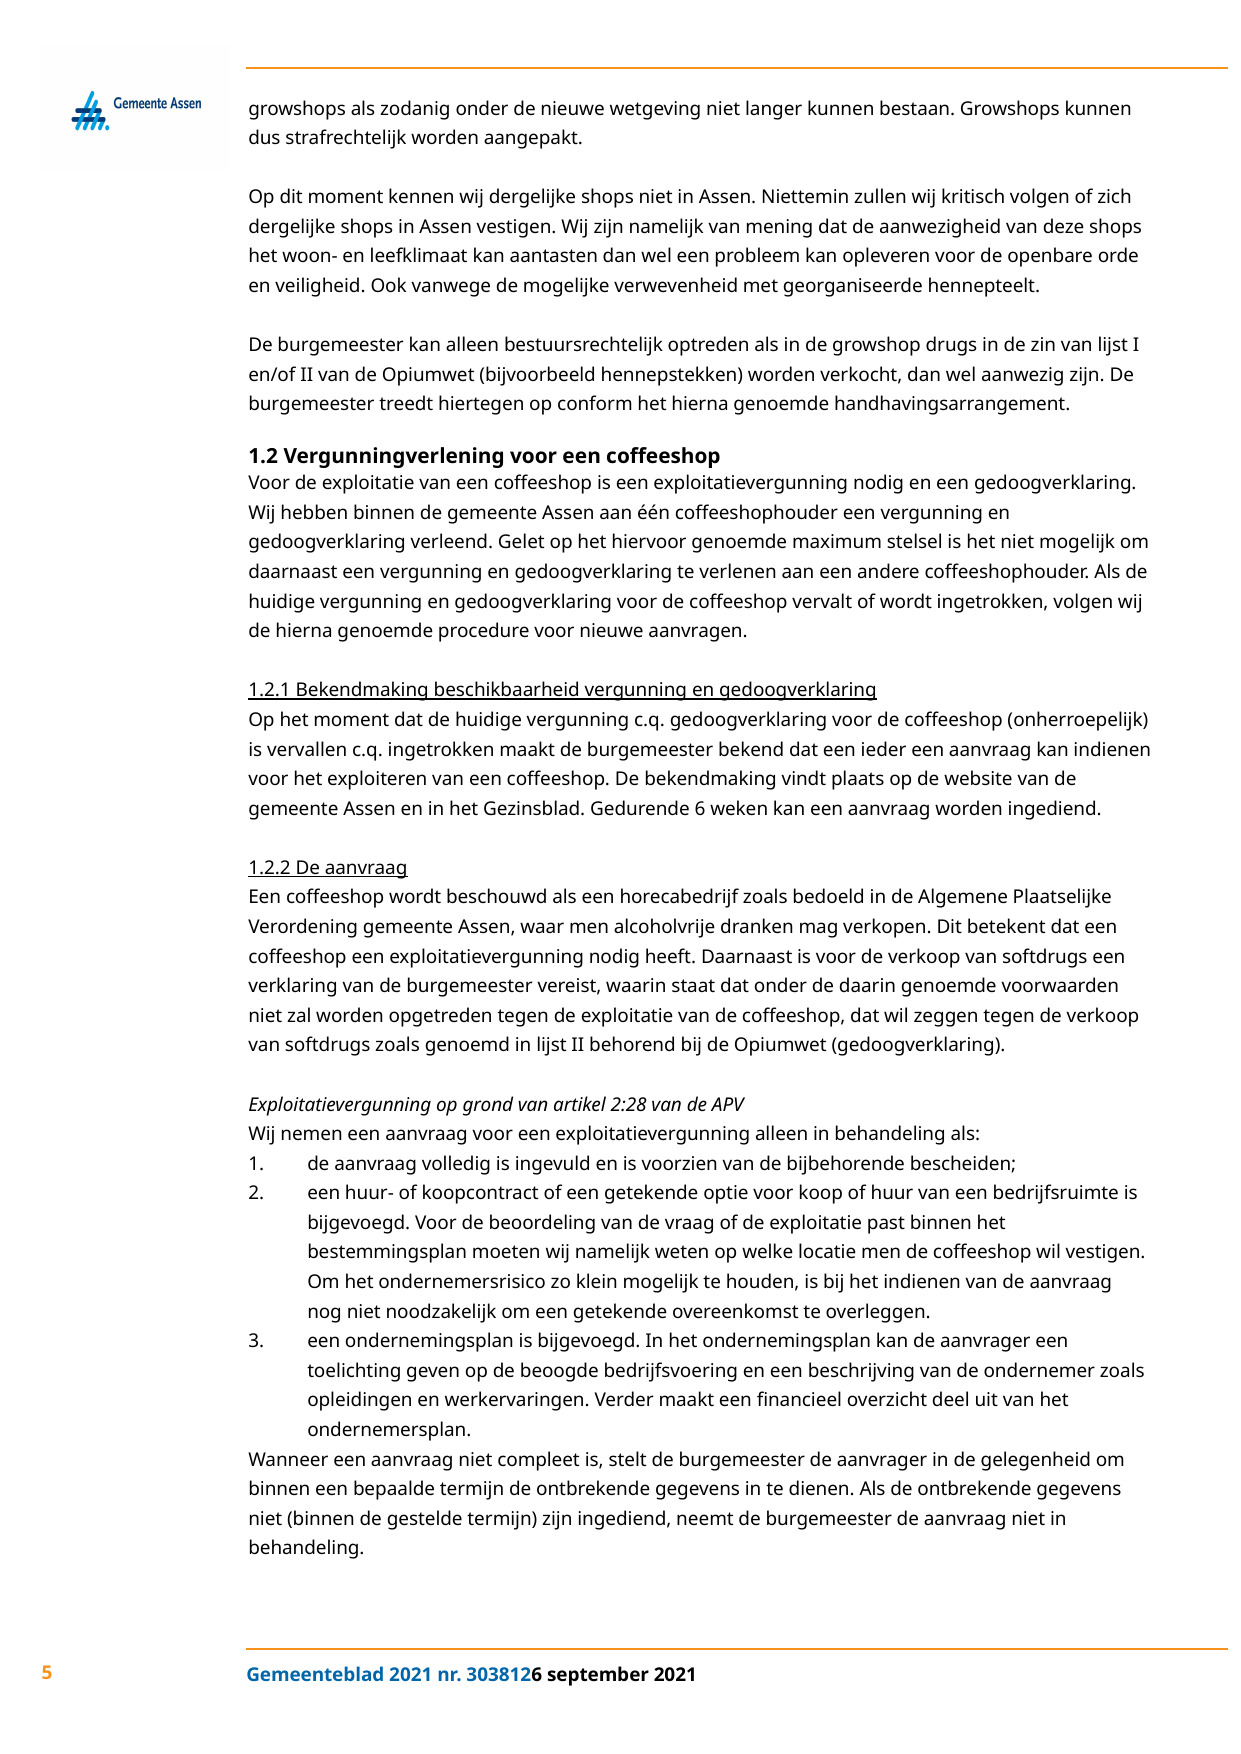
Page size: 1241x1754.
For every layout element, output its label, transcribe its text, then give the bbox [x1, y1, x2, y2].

text Op het moment dat de huidige vergunning c.q. gedoogverklaring voor de coffeeshop (onherroepelijk) is vervallen c.q. ingetrokken maakt de burgemeester bekend dat een ieder een aanvraag kan indienen voor het exploiteren van een coffeeshop. De bekendmaking vindt plaats op de website van de gemeente Assen en in het Gezinsblad. Gedurende 6 weken kan een aanvraag worden ingediend. [248, 706, 1152, 821]
text Wanneer een aanvraag niet compleet is, stelt de burgemeester de aanvrager in de gelegenheid om binnen een bepaalde termijn de ontbrekende gegevens in te dienen. Als de ontbrekende gegevens niet (binnen de gestelde termijn) zijn ingediend, neemt de burgemeester de aanvraag niet in behandeling. [248, 1446, 1152, 1560]
text Een coffeeshop wordt beschouwd als een horecabedrijf zoals bedoeld in de Algemene Plaatselijke Verordening gemeente Assen, waar men alcoholvrije dranken mag verkopen. Dit betekent dat een coffeeshop een exploitatievergunning nodig heeft. Daarnaast is voor de verkoop van softdrugs een verklaring van de burgemeester vereist, waarin staat dat onder de daarin genoemde voorwaarden niet zal worden opgetreden tegen de exploitatie van de coffeeshop, dat wil zeggen tegen de verkoop van softdrugs zoals genoemd in lijst II behorend bij de Opiumwet (gedoogverklaring). [248, 884, 1152, 1057]
text 1.2.1 Bekendmaking beschikbaarheid vergunning en gedoogverklaring [248, 677, 1152, 702]
text 1.2.2 De aanvraag [248, 854, 1152, 880]
picture [41, 47, 231, 172]
text De burgemeester kan alleen bestuursrechtelijk optreden als in de growshop drugs in de zin van lijst I en/of II van de Opiumwet (bijvoorbeeld hennepstekken) worden verkocht, dan wel aanwezig zijn. De burgemeester treedt hiertegen op conform het hierna genoemde handhavingsarrangement. [248, 331, 1152, 416]
text 1.2 Vergunningverlening voor een coffeeshop [248, 441, 1152, 469]
text Wij nemen een aanvraag voor een exploitatievergunning alleen in behandeling als: [248, 1120, 1152, 1146]
text Op dit moment kennen wij dergelijke shops niet in Assen. Niettemin zullen wij kritisch volgen of zich dergelijke shops in Assen vestigen. Wij zijn namelijk van mening dat de aanwezigheid van deze shops het woon- en leefklimaat kan aantasten dan wel een probleem kan opleveren voor de openbare orde en veiligheid. Ook vanwege de mogelijke verwevenheid met georganiseerde hennepteelt. [248, 183, 1152, 298]
list de aanvraag volledig is ingevuld en is voorzien van de bijbehorende bescheiden; [248, 1150, 1152, 1176]
list een huur- of koopcontract of een getekende optie voor koop of huur van een bedrijfsruimte is bijgevoegd. Voor de beoordeling van de vraag of de exploitatie past binnen het bestemmingsplan moeten wij namelijk weten op welke locatie men de coffeeshop wil vestigen. Om het ondernemersrisico zo klein mogelijk te houden, is bij het indienen van de aanvraag nog niet noodzakelijk om een getekende overeenkomst te overleggen. [248, 1179, 1152, 1323]
text growshops als zodanig onder de nieuwe wetgeving niet langer kunnen bestaan. Growshops kunnen dus strafrechtelijk worden aangepakt. [248, 95, 1152, 150]
text Exploitatievergunning op grond van artikel 2:28 van de APV [248, 1091, 1152, 1116]
text Voor de exploitatie van een coffeeshop is een exploitatievergunning nodig en een gedoogverklaring. Wij hebben binnen de gemeente Assen aan één coffeeshophouder een vergunning en gedoogverklaring verleend. Gelet op het hiervoor genoemde maximum stelsel is het niet mogelijk om daarnaast een vergunning en gedoogverklaring te verlenen aan een andere coffeeshophouder. Als de huidige vergunning en gedoogverklaring voor de coffeeshop vervalt of wordt ingetrokken, volgen wij de hierna genoemde procedure voor nieuwe aanvragen. [248, 469, 1152, 643]
list een ondernemingsplan is bijgevoegd. In het ondernemingsplan kan de aanvrager een toelichting geven op de beoogde bedrijfsvoering en een beschrijving van de ondernemer zoals opleidingen en werkervaringen. Verder maakt een financieel overzicht deel uit van het ondernemersplan. [248, 1327, 1152, 1442]
